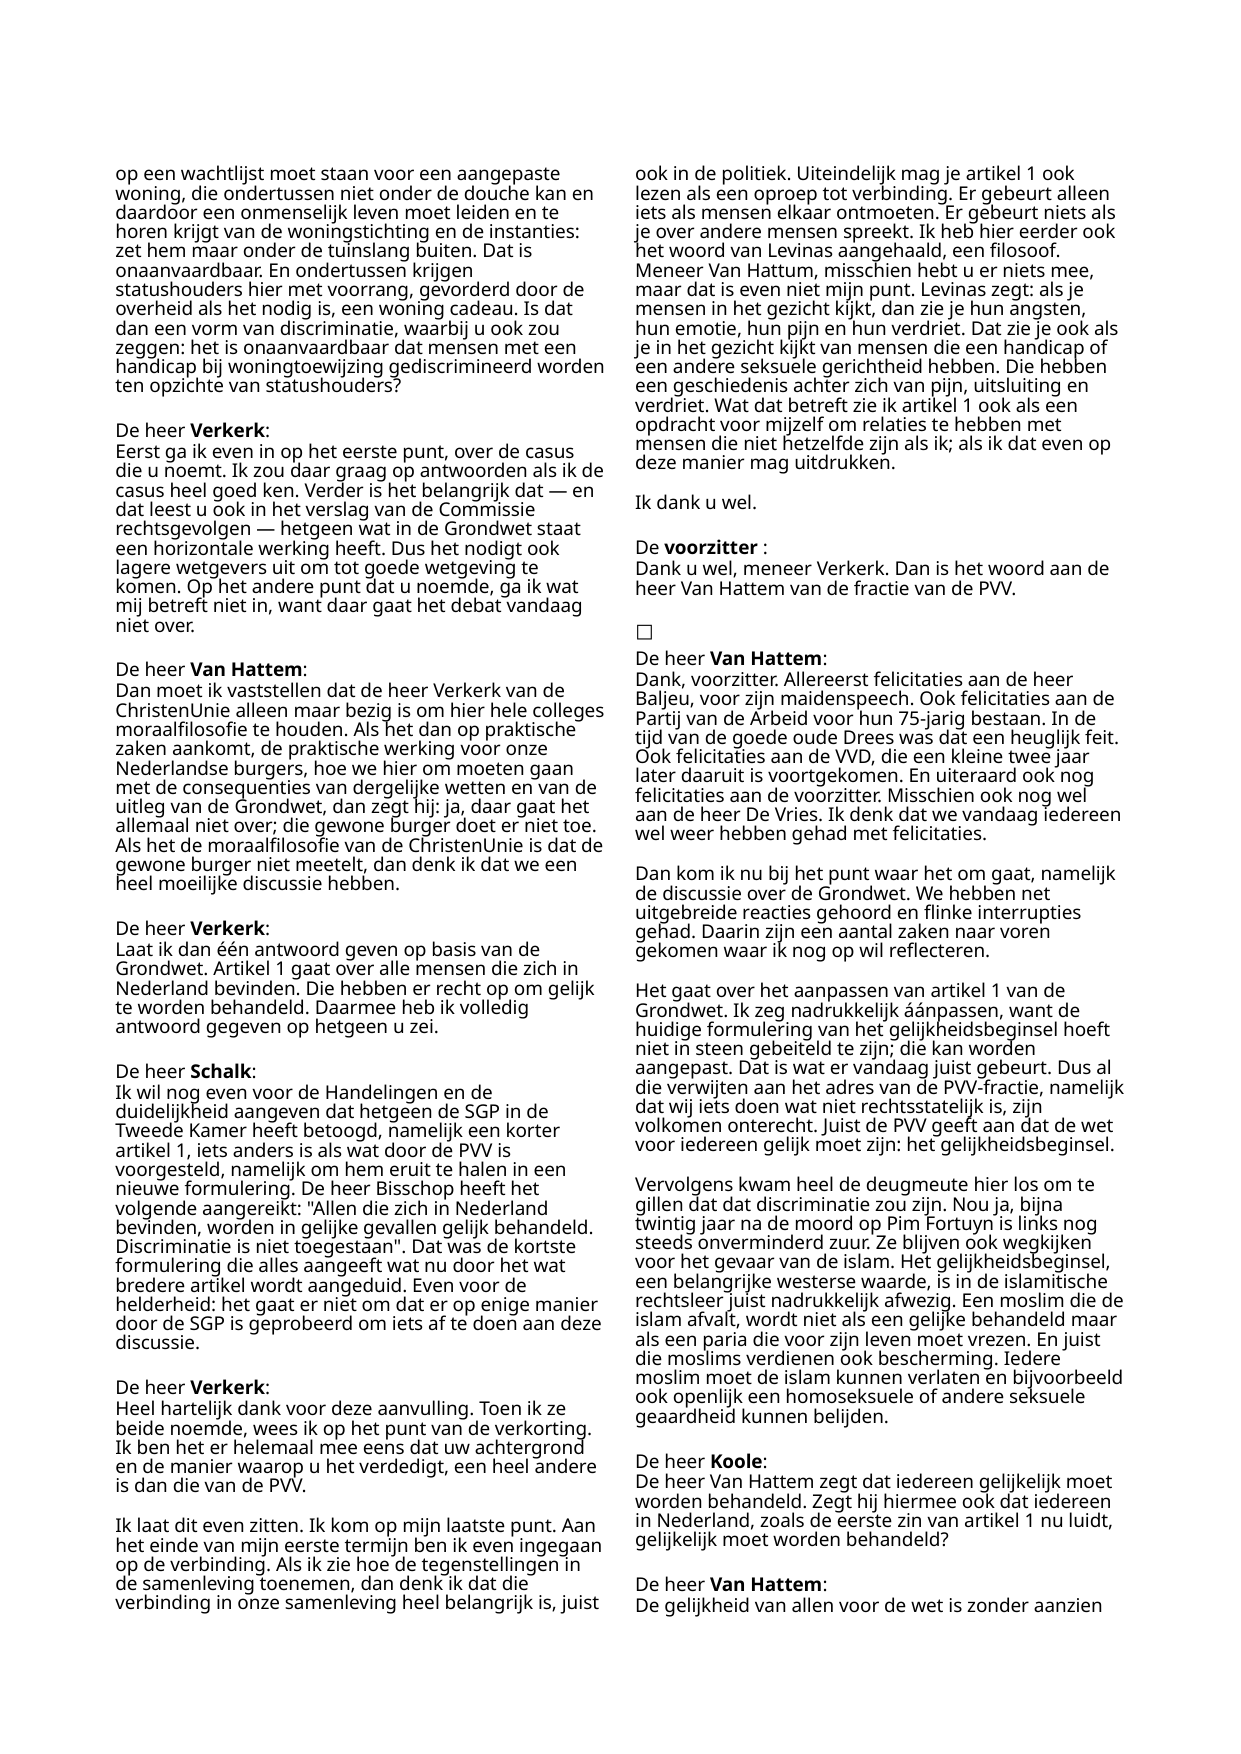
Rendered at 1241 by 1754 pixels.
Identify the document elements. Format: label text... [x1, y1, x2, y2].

text De heer Van Hattem: [635, 645, 1125, 671]
text Ik dank u wel. [635, 494, 1125, 514]
text Dank u wel, meneer Verkerk. Dan is het woord aan de heer Van Hattem van de fractie van de PVV. [635, 560, 1125, 599]
text De heer Koole: [635, 1448, 1125, 1473]
text op een wachtlijst moet staan voor een aangepaste woning, die ondertussen niet onder de douche kan en daardoor een onmenselijk leven moet leiden en te horen krijgt van de woningstichting en de instanties: zet hem maar onder de tuinslang buiten. Dat is onaanvaardbaar. En ondertussen krijgen statushouders hier met voorrang, gevorderd door de overheid als het nodig is, een woning cadeau. Is dat dan een vorm van discriminatie, waarbij u ook zou zeggen: het is onaanvaardbaar dat mensen met een handicap bij woningtoewijzing gediscrimineerd worden ten opzichte van statushouders? [115, 165, 605, 397]
text De heer Verkerk: [115, 417, 605, 443]
text De heer Van Hattem zegt dat iedereen gelijkelijk moet worden behandeld. Zegt hij hiermee ook dat iedereen in Nederland, zoals de eerste zin van artikel 1 nu luidt, gelijkelijk moet worden behandeld? [635, 1473, 1125, 1551]
text ⬜ [635, 619, 1125, 645]
text De heer Van Hattem: [115, 657, 605, 682]
text Heel hartelijk dank voor deze aanvulling. Toen ik ze beide noemde, wees ik op het punt van de verkorting. Ik ben het er helemaal mee eens dat uw achtergrond en de manier waarop u het verdedigt, een heel andere is dan die van de PVV. [115, 1400, 605, 1497]
text Vervolgens kwam heel de deugmeute hier los om te gillen dat dat discriminatie zou zijn. Nou ja, bijna twintig jaar na de moord op Pim Fortuyn is links nog steeds onverminderd zuur. Ze blijven ook wegkijken voor het gevaar van de islam. Het gelijkheidsbeginsel, een belangrijke westerse waarde, is in de islamitische rechtsleer juist nadrukkelijk afwezig. Een moslim die de islam afvalt, wordt niet als een gelijke behandeld maar als een paria die voor zijn leven moet vrezen. En juist die moslims verdienen ook bescherming. Iedere moslim moet de islam kunnen verlaten en bijvoorbeeld ook openlijk een homoseksuele of andere seksuele geaardheid kunnen belijden. [635, 1176, 1125, 1427]
text Ik laat dit even zitten. Ik kom op mijn laatste punt. Aan het einde van mijn eerste termijn ben ik even ingegaan op de verbinding. Als ik zie hoe de tegenstellingen in de samenleving toenemen, dan denk ik dat die verbinding in onze samenleving heel belangrijk is, juist [115, 1517, 605, 1614]
text Het gaat over het aanpassen van artikel 1 van de Grondwet. Ik zeg nadrukkelijk áánpassen, want de huidige formulering van het gelijkheidsbeginsel hoeft niet in steen gebeiteld te zijn; die kan worden aangepast. Dat is wat er vandaag juist gebeurt. Dus al die verwijten aan het adres van de PVV-fractie, namelijk dat wij iets doen wat niet rechtsstatelijk is, zijn volkomen onterecht. Juist de PVV geeft aan dat de wet voor iedereen gelijk moet zijn: het gelijkheidsbeginsel. [635, 982, 1125, 1156]
text Ik wil nog even voor de Handelingen en de duidelijkheid aangeven dat hetgeen de SGP in de Tweede Kamer heeft betoogd, namelijk een korter artikel 1, iets anders is als wat door de PVV is voorgesteld, namelijk om hem eruit te halen in een nieuwe formulering. De heer Bisschop heeft het volgende aangereikt: "Allen die zich in Nederland bevinden, worden in gelijke gevallen gelijk behandeld. Discriminatie is niet toegestaan". Dat was de kortste formulering die alles aangeeft wat nu door het wat bredere artikel wordt aangeduid. Even voor de helderheid: het gaat er niet om dat er op enige manier door de SGP is geprobeerd om iets af te doen aan deze discussie. [115, 1084, 605, 1354]
text De gelijkheid van allen voor de wet is zonder aanzien [635, 1597, 1125, 1616]
text Laat ik dan één antwoord geven op basis van de Grondwet. Artikel 1 gaat over alle mensen die zich in Nederland bevinden. Die hebben er recht op om gelijk te worden behandeld. Daarmee heb ik volledig antwoord gegeven op hetgeen u zei. [115, 941, 605, 1037]
text De heer Verkerk: [115, 915, 605, 941]
text ook in de politiek. Uiteindelijk mag je artikel 1 ook lezen als een oproep tot verbinding. Er gebeurt alleen iets als mensen elkaar ontmoeten. Er gebeurt niets als je over andere mensen spreekt. Ik heb hier eerder ook het woord van Levinas aangehaald, een filosoof. Meneer Van Hattum, misschien hebt u er niets mee, maar dat is even niet mijn punt. Levinas zegt: als je mensen in het gezicht kijkt, dan zie je hun angsten, hun emotie, hun pijn en hun verdriet. Dat zie je ook als je in het gezicht kijkt van mensen die een handicap of een andere seksuele gerichtheid hebben. Die hebben een geschiedenis achter zich van pijn, uitsluiting en verdriet. Wat dat betreft zie ik artikel 1 ook als een opdracht voor mijzelf om relaties te hebben met mensen die niet hetzelfde zijn als ik; als ik dat even op deze manier mag uitdrukken. [635, 165, 1125, 474]
text Dan moet ik vaststellen dat de heer Verkerk van de ChristenUnie alleen maar bezig is om hier hele colleges moraalfilosofie te houden. Als het dan op praktische zaken aankomt, de praktische werking voor onze Nederlandse burgers, hoe we hier om moeten gaan met de consequenties van dergelijke wetten en van de uitleg van de Grondwet, dan zegt hij: ja, daar gaat het allemaal niet over; die gewone burger doet er niet toe. Als het de moraalfilosofie van de ChristenUnie is dat de gewone burger niet meetelt, dan denk ik dat we een heel moeilijke discussie hebben. [115, 682, 605, 894]
text De heer Van Hattem: [635, 1571, 1125, 1597]
text Eerst ga ik even in op het eerste punt, over de casus die u noemt. Ik zou daar graag op antwoorden als ik de casus heel goed ken. Verder is het belangrijk dat — en dat leest u ook in het verslag van de Commissie rechtsgevolgen — hetgeen wat in de Grondwet staat een horizontale werking heeft. Dus het nodigt ook lagere wetgevers uit om tot goede wetgeving te komen. Op het andere punt dat u noemde, ga ik wat mij betreft niet in, want daar gaat het debat vandaag niet over. [115, 443, 605, 636]
text De heer Verkerk: [115, 1374, 605, 1400]
text De heer Schalk: [115, 1058, 605, 1084]
text Dank, voorzitter. Allereerst felicitaties aan de heer Baljeu, voor zijn maidenspeech. Ook felicitaties aan de Partij van de Arbeid voor hun 75-jarig bestaan. In de tijd van de goede oude Drees was dat een heuglijk feit. Ook felicitaties aan de VVD, die een kleine twee jaar later daaruit is voortgekomen. En uiteraard ook nog felicitaties aan de voorzitter. Misschien ook nog wel aan de heer De Vries. Ik denk dat we vandaag iedereen wel weer hebben gehad met felicitaties. [635, 671, 1125, 844]
text Dan kom ik nu bij het punt waar het om gaat, namelijk de discussie over de Grondwet. We hebben net uitgebreide reacties gehoord en flinke interrupties gehad. Daarin zijn een aantal zaken naar voren gekomen waar ik nog op wil reflecteren. [635, 865, 1125, 962]
text De voorzitter : [635, 534, 1125, 560]
